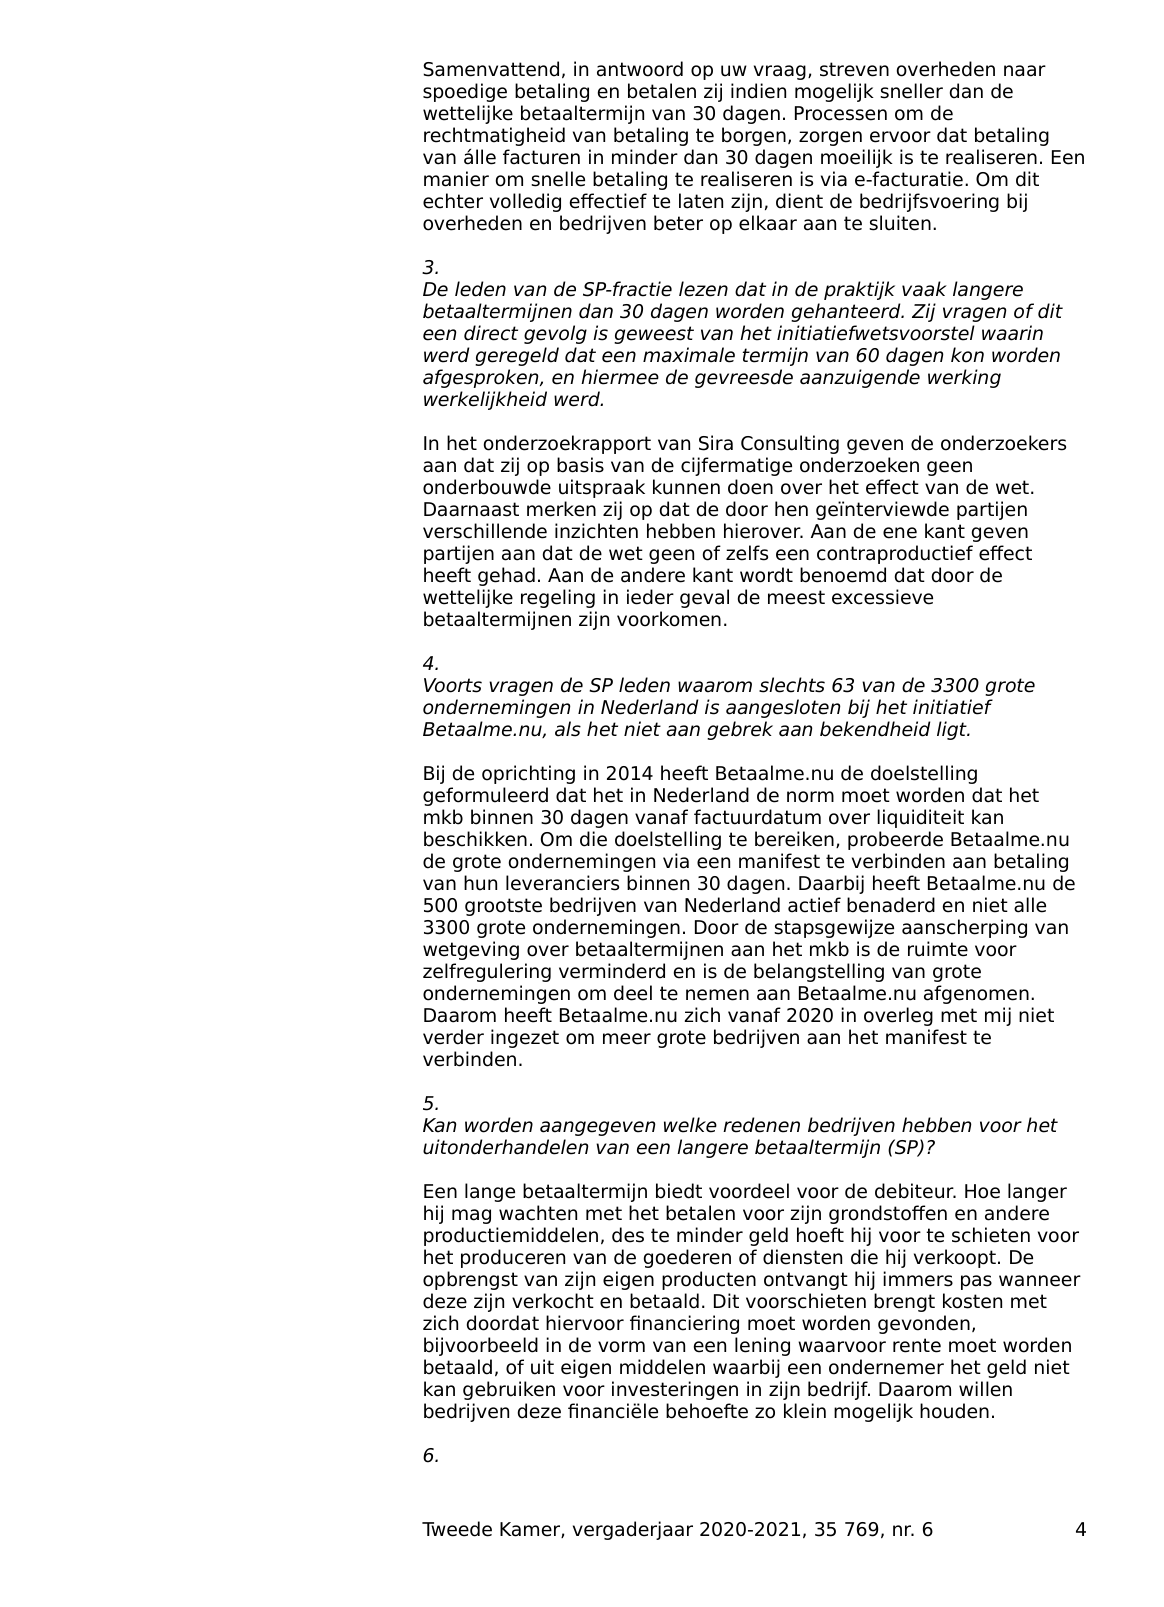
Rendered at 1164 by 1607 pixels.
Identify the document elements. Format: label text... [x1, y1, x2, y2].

text Kan worden aangegeven welke redenen bedrijven hebben voor het uitonderhandelen van een langere betaaltermijn (SP)? [422, 1115, 1087, 1159]
text 4. [422, 653, 1087, 675]
text De leden van de SP-fractie lezen dat in de praktijk vaak langere betaaltermijnen dan 30 dagen worden gehanteerd. Zij vragen of dit een direct gevolg is geweest van het initiatiefwetsvoorstel waarin werd geregeld dat een maximale termijn van 60 dagen kon worden afgesproken, en hiermee de gevreesde aanzuigende werking werkelijkheid werd. [422, 279, 1087, 411]
text 6. [422, 1445, 1087, 1467]
text 5. [422, 1093, 1087, 1115]
text 3. [422, 257, 1087, 279]
text Een lange betaaltermijn biedt voordeel voor de debiteur. Hoe langer hij mag wachten met het betalen voor zijn grondstoffen en andere productiemiddelen, des te minder geld hoeft hij voor te schieten voor het produceren van de goederen of diensten die hij verkoopt. De opbrengst van zijn eigen producten ontvangt hij immers pas wanneer deze zijn verkocht en betaald. Dit voorschieten brengt kosten met zich doordat hiervoor financiering moet worden gevonden, bijvoorbeeld in de vorm van een lening waarvoor rente moet worden betaald, of uit eigen middelen waarbij een ondernemer het geld niet kan gebruiken voor investeringen in zijn bedrijf. Daarom willen bedrijven deze financiële behoefte zo klein mogelijk houden. [422, 1181, 1087, 1423]
text In het onderzoekrapport van Sira Consulting geven de onderzoekers aan dat zij op basis van de cijfermatige onderzoeken geen onderbouwde uitspraak kunnen doen over het effect van de wet. Daarnaast merken zij op dat de door hen geïnterviewde partijen verschillende inzichten hebben hierover. Aan de ene kant geven partijen aan dat de wet geen of zelfs een contraproductief effect heeft gehad. Aan de andere kant wordt benoemd dat door de wettelijke regeling in ieder geval de meest excessieve betaaltermijnen zijn voorkomen. [422, 433, 1087, 631]
text Bij de oprichting in 2014 heeft Betaalme.nu de doelstelling geformuleerd dat het in Nederland de norm moet worden dat het mkb binnen 30 dagen vanaf factuurdatum over liquiditeit kan beschikken. Om die doelstelling te bereiken, probeerde Betaalme.nu de grote ondernemingen via een manifest te verbinden aan betaling van hun leveranciers binnen 30 dagen. Daarbij heeft Betaalme.nu de 500 grootste bedrijven van Nederland actief benaderd en niet alle 3300 grote ondernemingen. Door de stapsgewijze aanscherping van wetgeving over betaaltermijnen aan het mkb is de ruimte voor zelfregulering verminderd en is de belangstelling van grote ondernemingen om deel te nemen aan Betaalme.nu afgenomen. Daarom heeft Betaalme.nu zich vanaf 2020 in overleg met mij niet verder ingezet om meer grote bedrijven aan het manifest te verbinden. [422, 763, 1087, 1071]
text Voorts vragen de SP leden waarom slechts 63 van de 3300 grote ondernemingen in Nederland is aangesloten bij het initiatief Betaalme.nu, als het niet aan gebrek aan bekendheid ligt. [422, 675, 1087, 741]
text Samenvattend, in antwoord op uw vraag, streven overheden naar spoedige betaling en betalen zij indien mogelijk sneller dan de wettelijke betaaltermijn van 30 dagen. Processen om de rechtmatigheid van betaling te borgen, zorgen ervoor dat betaling van álle facturen in minder dan 30 dagen moeilijk is te realiseren. Een manier om snelle betaling te realiseren is via e-facturatie. Om dit echter volledig effectief te laten zijn, dient de bedrijfsvoering bij overheden en bedrijven beter op elkaar aan te sluiten. [422, 59, 1087, 235]
